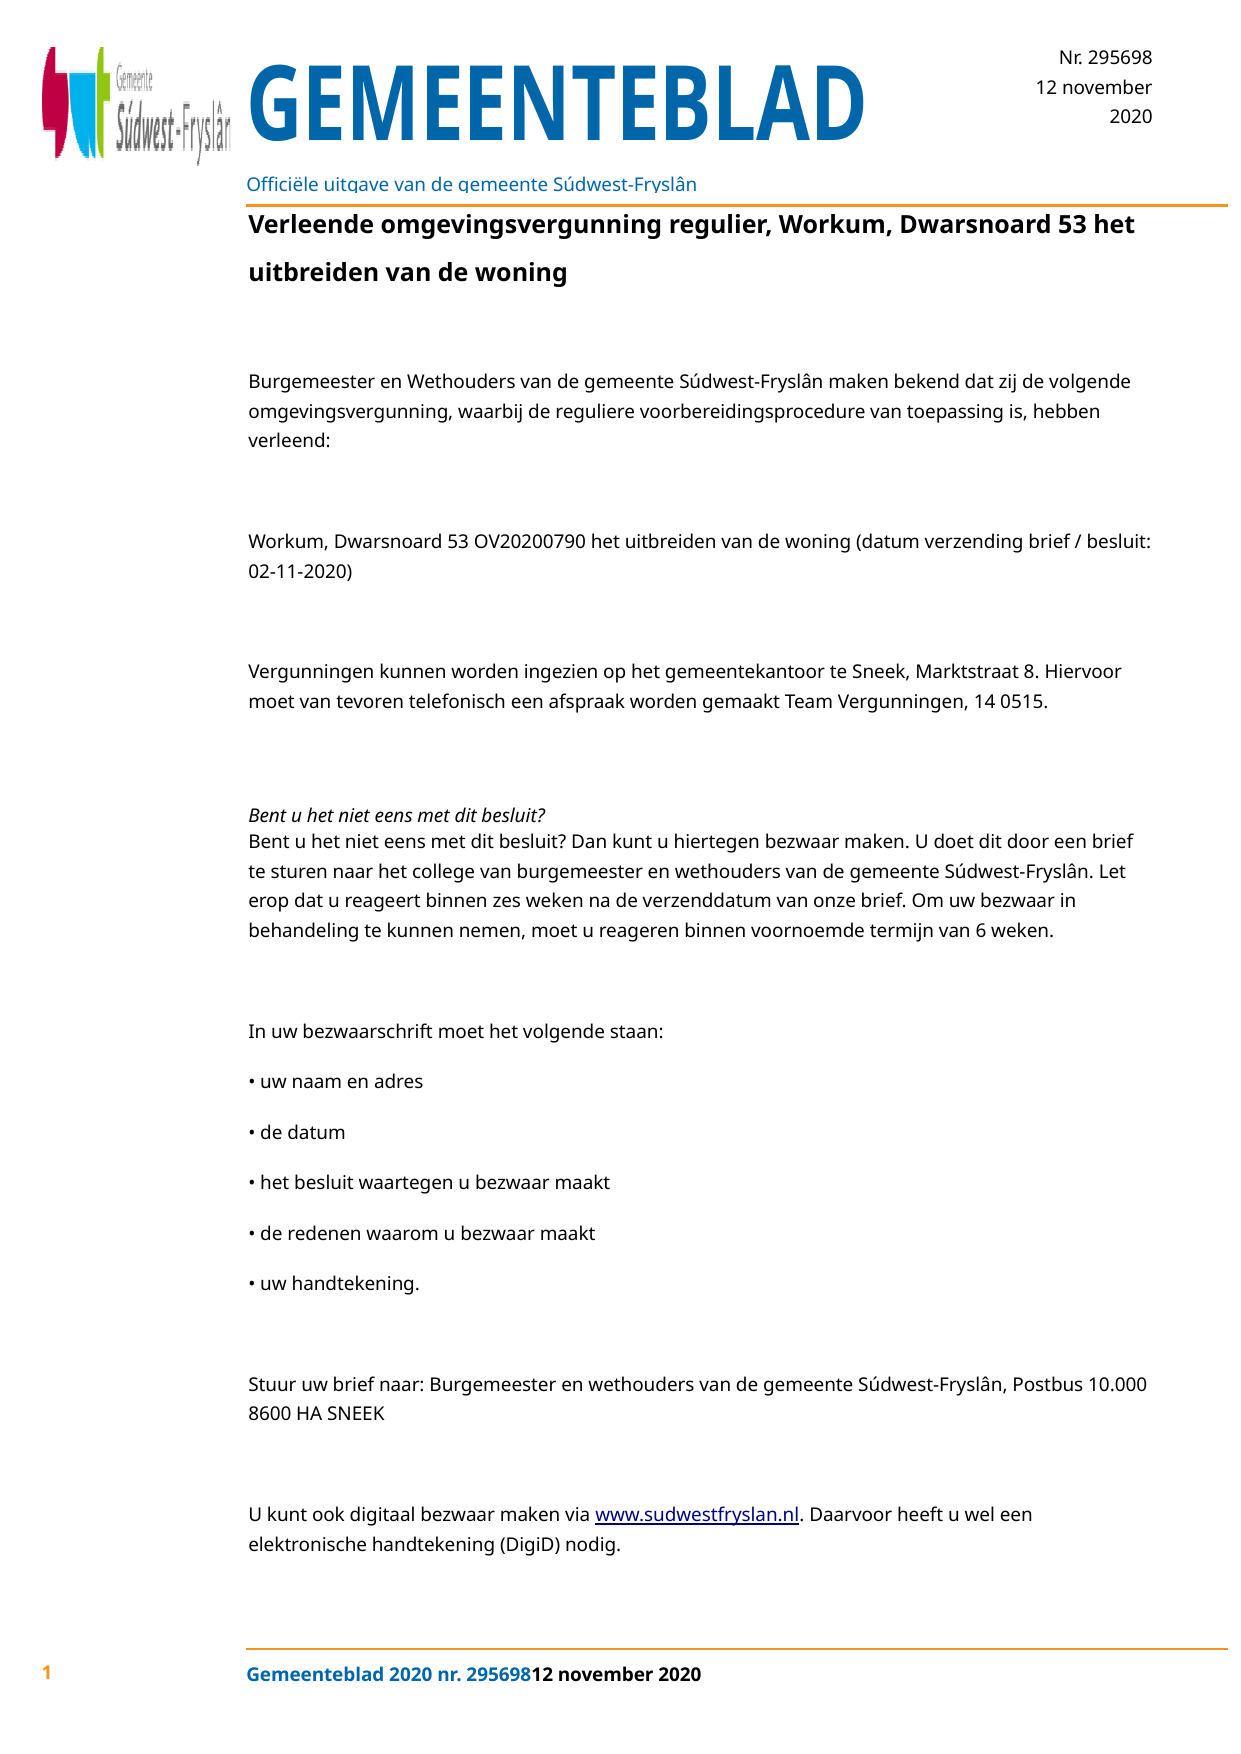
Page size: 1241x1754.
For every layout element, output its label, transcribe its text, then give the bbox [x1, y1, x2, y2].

text Bent u het niet eens met dit besluit? Dan kunt u hiertegen bezwaar maken. U doet dit door een brief te sturen naar het college van burgemeester en wethouders van de gemeente Súdwest-Fryslân. Let erop dat u reageert binnen zes weken na de verzenddatum van onze brief. Om uw bezwaar in behandeling te kunnen nemen, moet u reageren binnen voornoemde termijn van 6 weken. [248, 828, 1152, 943]
text Workum, Dwarsnoard 53 OV20200790 het uitbreiden van de woning (datum verzending brief / besluit: 02-11-2020) [248, 528, 1152, 584]
text Verleende omgevingsvergunning regulier, Workum, Dwarsnoard 53 het uitbreiden van de woning [248, 207, 1152, 288]
text Stuur uw brief naar: Burgemeester en wethouders van de gemeente Súdwest-Fryslân, Postbus 10.000 8600 HA SNEEK [248, 1371, 1152, 1426]
text Burgemeester en Wethouders van de gemeente Súdwest-Fryslân maken bekend dat zij de volgende omgevingsvergunning, waarbij de reguliere voorbereidingsprocedure van toepassing is, hebben verleend: [248, 368, 1152, 453]
text • de redenen waarom u bezwaar maakt [248, 1220, 1152, 1245]
text Bent u het niet eens met dit besluit? [248, 803, 1152, 828]
text Vergunningen kunnen worden ingezien op het gemeentekantoor te Sneek, Marktstraat 8. Hiervoor moet van tevoren telefonisch een afspraak worden gemaakt Team Vergunningen, 14 0515. [248, 659, 1152, 714]
text U kunt ook digitaal bezwaar maken via www.sudwestfryslan.nl. Daarvoor heeft u wel een elektronische handtekening (DigiD) nodig. [248, 1501, 1152, 1557]
text • het besluit waartegen u bezwaar maakt [248, 1169, 1152, 1195]
picture [41, 47, 231, 172]
text • uw naam en adres [248, 1068, 1152, 1094]
text • de datum [248, 1119, 1152, 1144]
text • uw handtekening. [248, 1270, 1152, 1296]
text In uw bezwaarschrift moet het volgende staan: [248, 1018, 1152, 1044]
